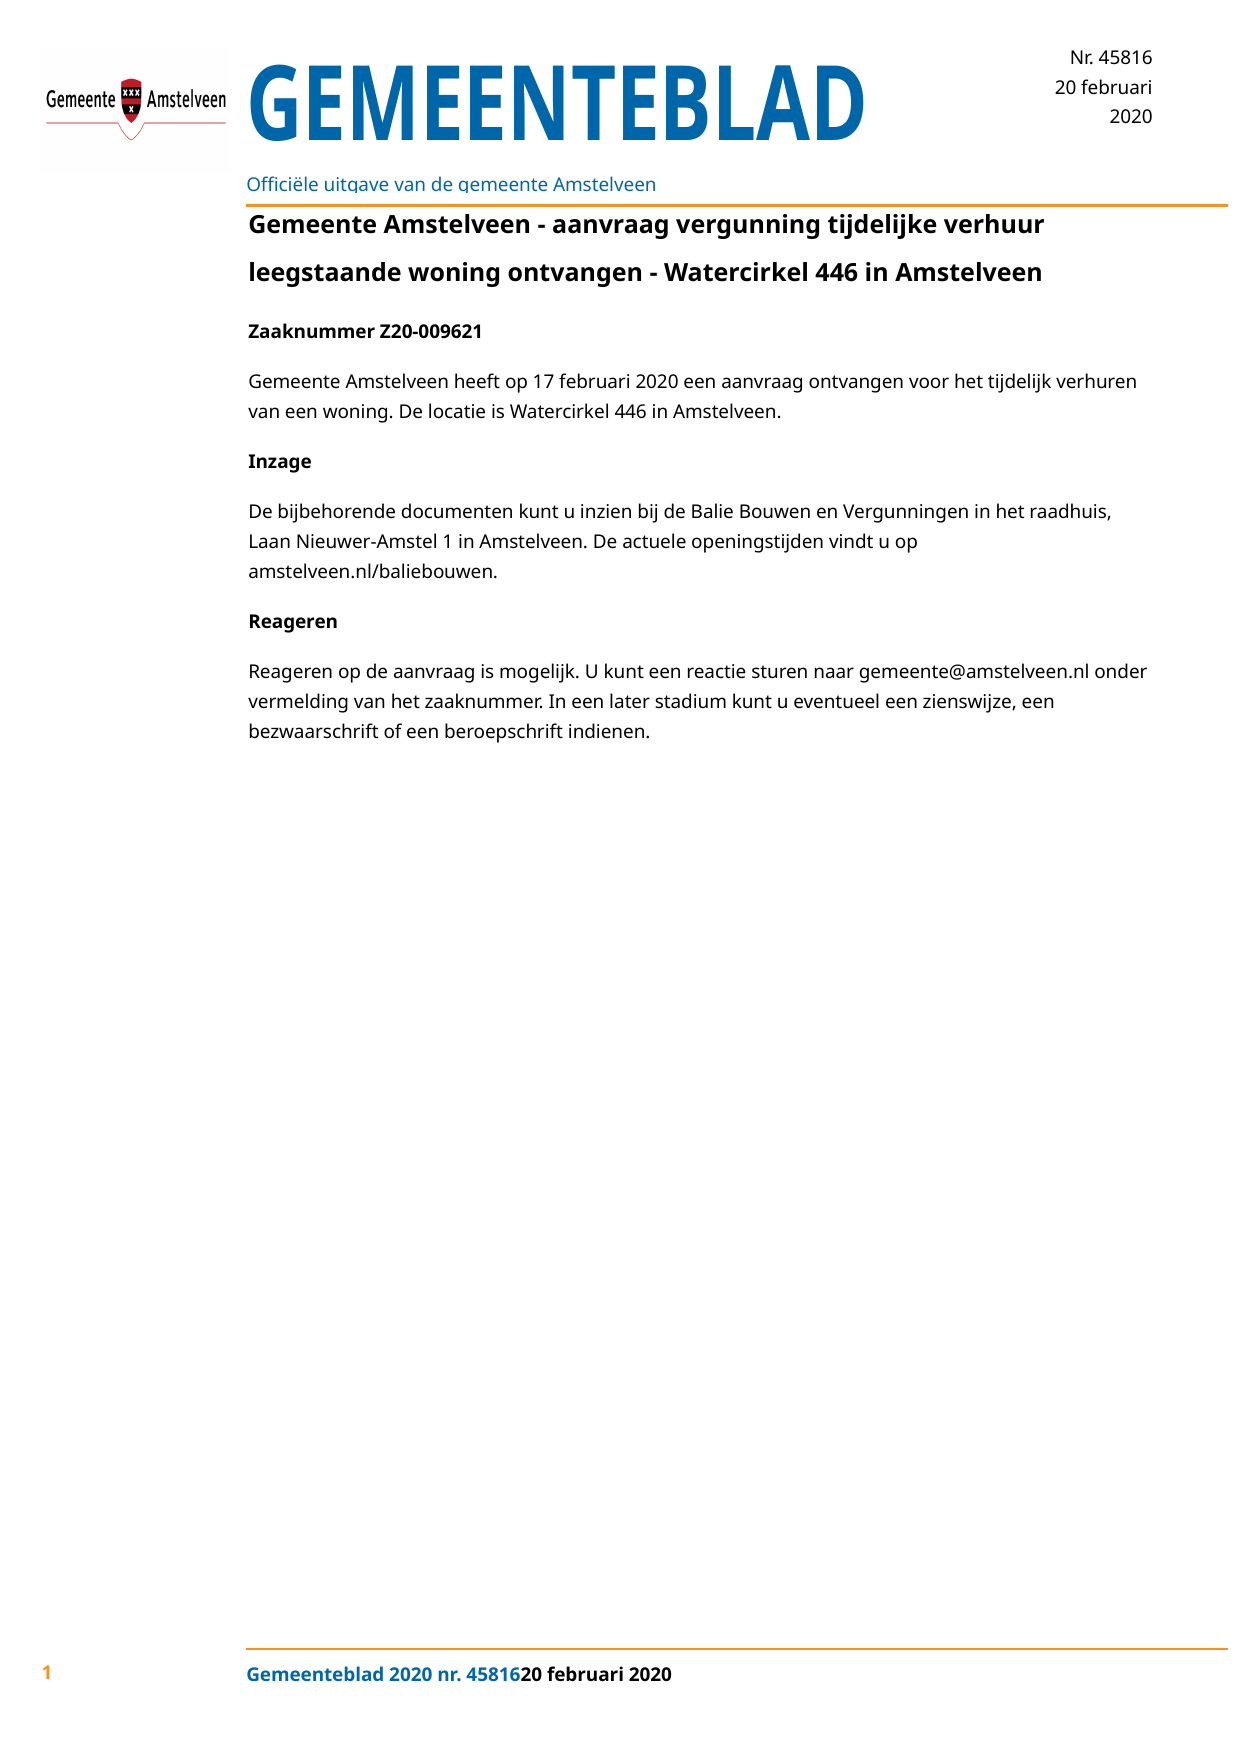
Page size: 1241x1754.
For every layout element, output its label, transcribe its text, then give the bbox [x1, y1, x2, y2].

text Inzage [248, 448, 1152, 474]
text Gemeente Amstelveen heeft op 17 februari 2020 een aanvraag ontvangen voor het tijdelijk verhuren van een woning. De locatie is Watercirkel 446 in Amstelveen. [248, 368, 1152, 424]
text De bijbehorende documenten kunt u inzien bij de Balie Bouwen en Vergunningen in het raadhuis, Laan Nieuwer-Amstel 1 in Amstelveen. De actuele openingstijden vindt u op amstelveen.nl/baliebouwen. [248, 499, 1152, 584]
text Zaaknummer Z20-009621 [248, 318, 1152, 344]
text Reageren [248, 608, 1152, 634]
text Gemeente Amstelveen - aanvraag vergunning tijdelijke verhuur leegstaande woning ontvangen - Watercirkel 446 in Amstelveen [248, 207, 1152, 288]
text Reageren op de aanvraag is mogelijk. U kunt een reactie sturen naar gemeente@amstelveen.nl onder vermelding van het zaaknummer. In een later stadium kunt u eventueel een zienswijze, een bezwaarschrift of een beroepschrift indienen. [248, 659, 1152, 744]
picture [41, 47, 231, 172]
